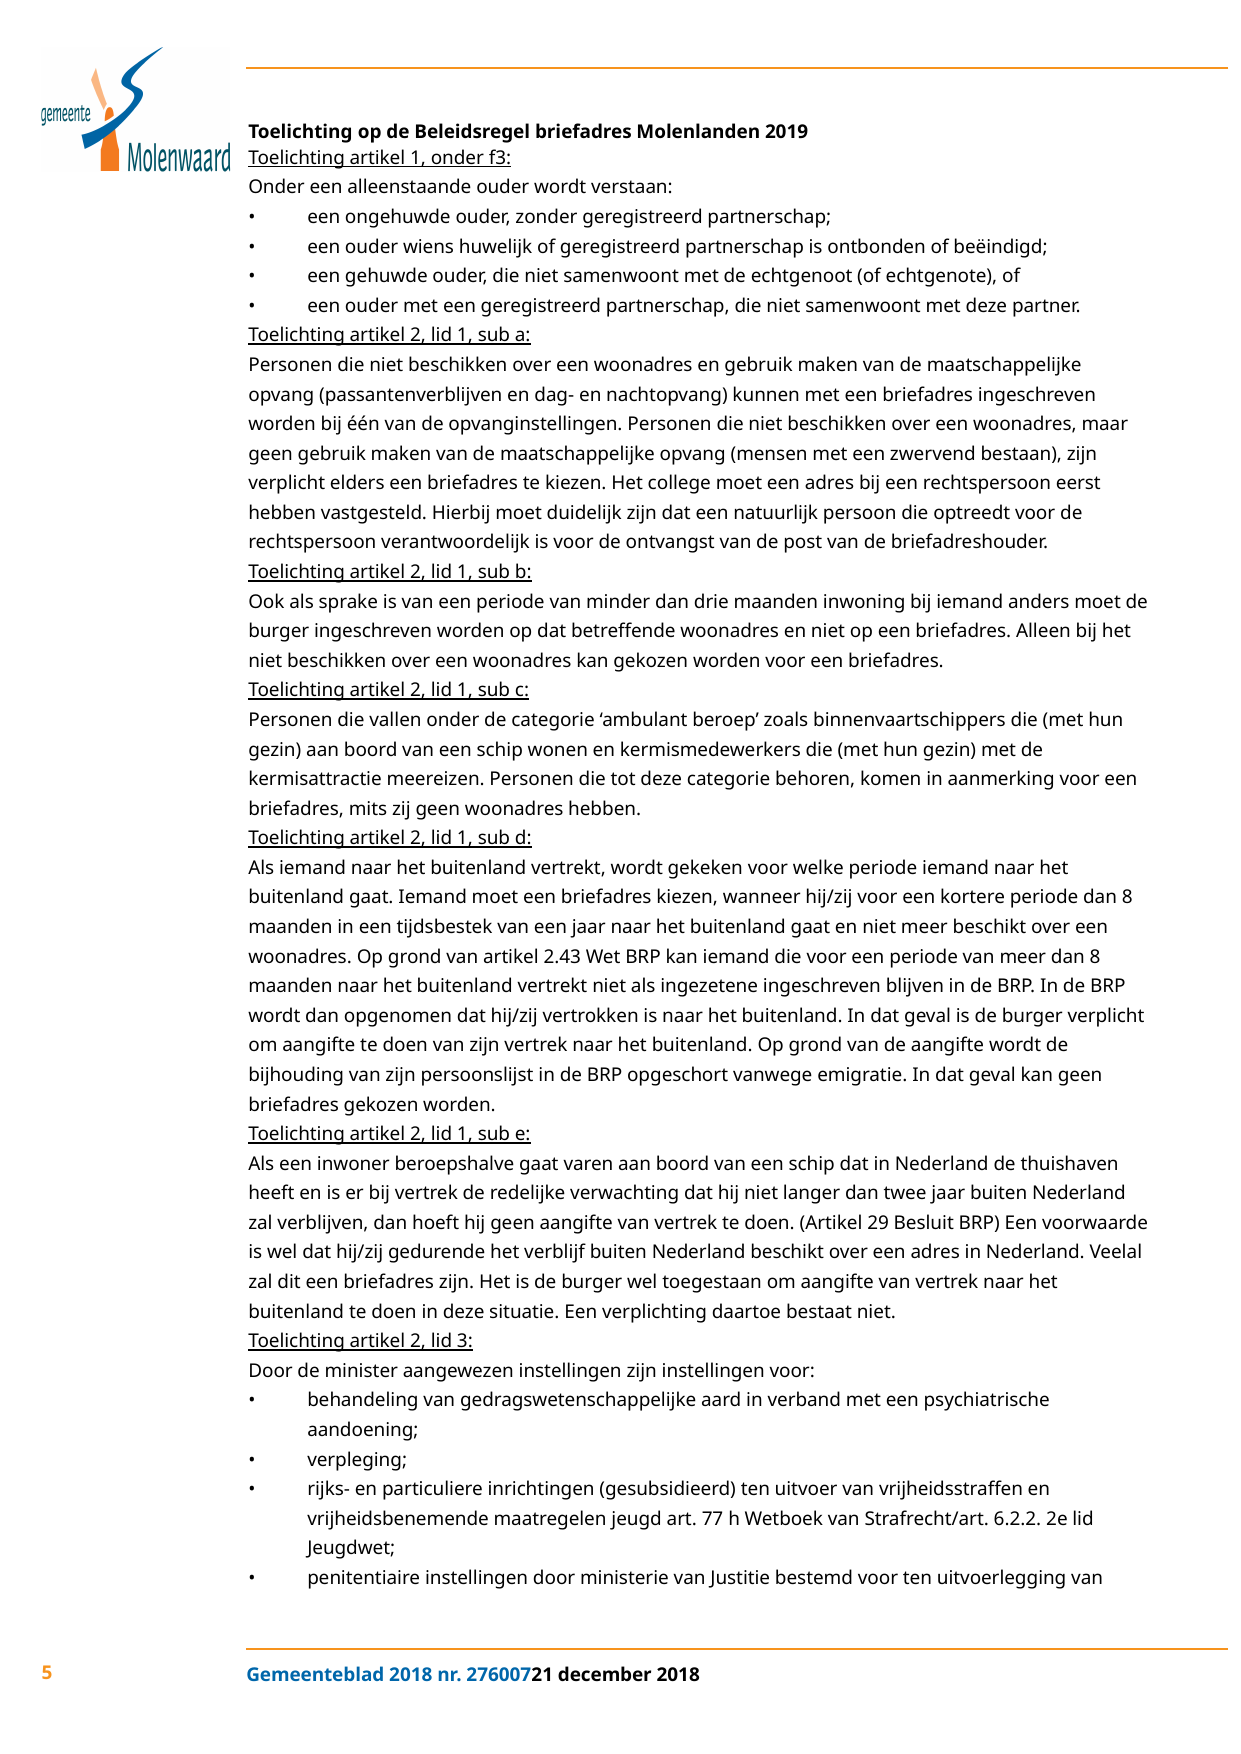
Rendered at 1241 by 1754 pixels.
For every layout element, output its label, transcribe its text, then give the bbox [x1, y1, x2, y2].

text Ook als sprake is van een periode van minder dan drie maanden inwoning bij iemand anders moet de burger ingeschreven worden op dat betreffende woonadres en niet op een briefadres. Alleen bij het niet beschikken over een woonadres kan gekozen worden voor een briefadres. [248, 588, 1152, 673]
text Toelichting artikel 2, lid 1, sub b: [248, 558, 1152, 584]
text Toelichting artikel 2, lid 1, sub d: [248, 824, 1152, 850]
text Toelichting artikel 2, lid 1, sub e: [248, 1120, 1152, 1146]
list een ouder met een geregistreerd partnerschap, die niet samenwoont met deze partner. [248, 292, 1152, 318]
text Toelichting artikel 1, onder f3: [248, 144, 1152, 170]
text Door de minister aangewezen instellingen zijn instellingen voor: [248, 1357, 1152, 1383]
text Toelichting artikel 2, lid 1, sub a: [248, 322, 1152, 347]
list penitentiaire instellingen door ministerie van Justitie bestemd voor ten uitvoerlegging van [248, 1564, 1152, 1590]
text Personen die vallen onder de categorie ‘ambulant beroep’ zoals binnenvaartschippers die (met hun gezin) aan boord van een schip wonen en kermismedewerkers die (met hun gezin) met de kermisattractie meereizen. Personen die tot deze categorie behoren, komen in aanmerking voor een briefadres, mits zij geen woonadres hebben. [248, 706, 1152, 821]
text Toelichting artikel 2, lid 3: [248, 1327, 1152, 1353]
text Toelichting artikel 2, lid 1, sub c: [248, 677, 1152, 702]
list rijks- en particuliere inrichtingen (gesubsidieerd) ten uitvoer van vrijheidsstraffen en vrijheidsbenemende maatregelen jeugd art. 77 h Wetboek van Strafrecht/art. 6.2.2. 2e lid Jeugdwet; [248, 1475, 1152, 1560]
list behandeling van gedragswetenschappelijke aard in verband met een psychiatrische aandoening; [248, 1387, 1152, 1442]
list een ongehuwde ouder, zonder geregistreerd partnerschap; [248, 203, 1152, 229]
text Onder een alleenstaande ouder wordt verstaan: [248, 174, 1152, 199]
text Als een inwoner beroepshalve gaat varen aan boord van een schip dat in Nederland de thuishaven heeft en is er bij vertrek de redelijke verwachting dat hij niet langer dan twee jaar buiten Nederland zal verblijven, dan hoeft hij geen aangifte van vertrek te doen. (Artikel 29 Besluit BRP) Een voorwaarde is wel dat hij/zij gedurende het verblijf buiten Nederland beschikt over een adres in Nederland. Veelal zal dit een briefadres zijn. Het is de burger wel toegestaan om aangifte van vertrek naar het buitenland te doen in deze situatie. Een verplichting daartoe bestaat niet. [248, 1150, 1152, 1324]
text Als iemand naar het buitenland vertrekt, wordt gekeken voor welke periode iemand naar het buitenland gaat. Iemand moet een briefadres kiezen, wanneer hij/zij voor een kortere periode dan 8 maanden in een tijdsbestek van een jaar naar het buitenland gaat en niet meer beschikt over een woonadres. Op grond van artikel 2.43 Wet BRP kan iemand die voor een periode van meer dan 8 maanden naar het buitenland vertrekt niet als ingezetene ingeschreven blijven in de BRP. In de BRP wordt dan opgenomen dat hij/zij vertrokken is naar het buitenland. In dat geval is de burger verplicht om aangifte te doen van zijn vertrek naar het buitenland. Op grond van de aangifte wordt de bijhouding van zijn persoonslijst in de BRP opgeschort vanwege emigratie. In dat geval kan geen briefadres gekozen worden. [248, 854, 1152, 1117]
list verpleging; [248, 1446, 1152, 1472]
list een gehuwde ouder, die niet samenwoont met de echtgenoot (of echtgenote), of [248, 262, 1152, 288]
text Personen die niet beschikken over een woonadres en gebruik maken van de maatschappelijke opvang (passantenverblijven en dag- en nachtopvang) kunnen met een briefadres ingeschreven worden bij één van de opvanginstellingen. Personen die niet beschikken over een woonadres, maar geen gebruik maken van de maatschappelijke opvang (mensen met een zwervend bestaan), zijn verplicht elders een briefadres te kiezen. Het college moet een adres bij een rechtspersoon eerst hebben vastgesteld. Hierbij moet duidelijk zijn dat een natuurlijk persoon die optreedt voor de rechtspersoon verantwoordelijk is voor de ontvangst van de post van de briefadreshouder. [248, 351, 1152, 554]
list een ouder wiens huwelijk of geregistreerd partnerschap is ontbonden of beëindigd; [248, 233, 1152, 259]
picture [41, 47, 231, 172]
text Toelichting op de Beleidsregel briefadres Molenlanden 2019 [248, 116, 1152, 144]
